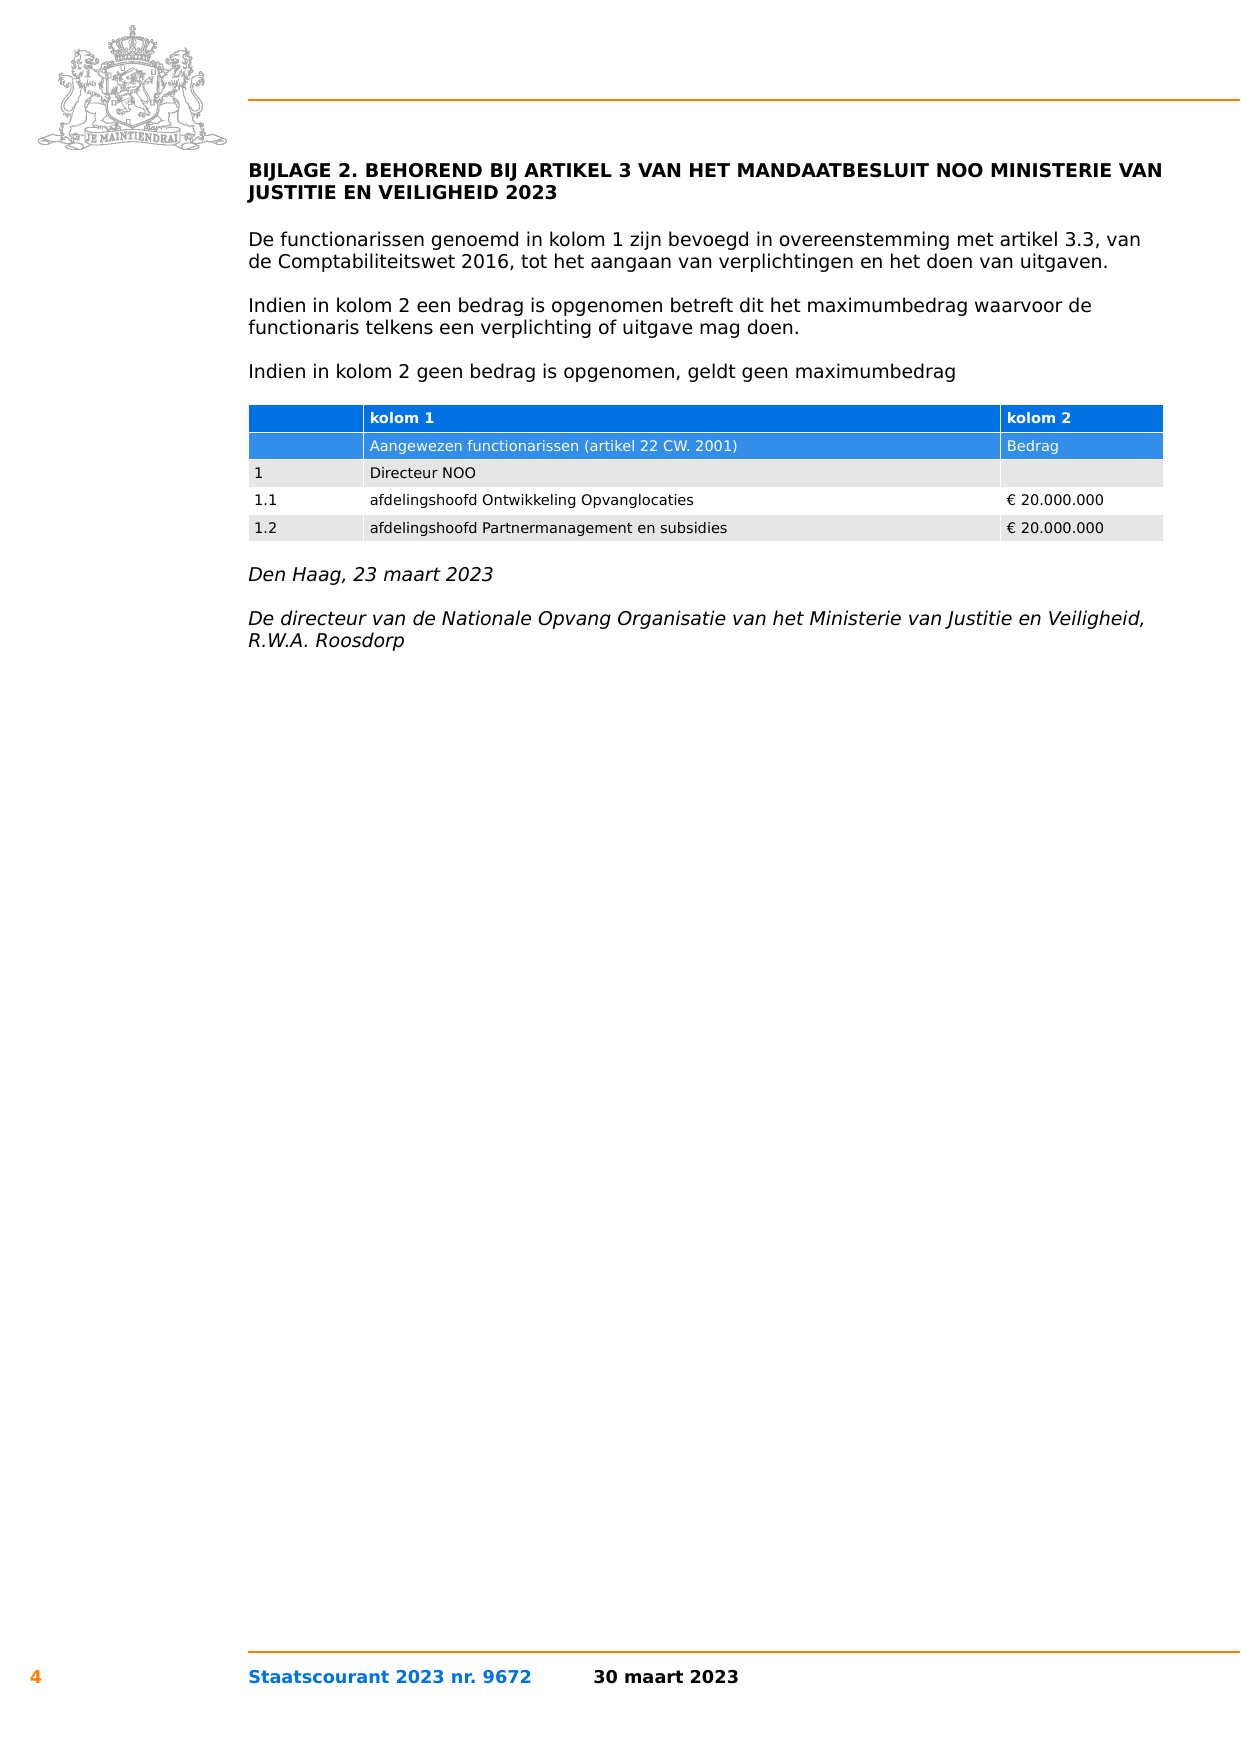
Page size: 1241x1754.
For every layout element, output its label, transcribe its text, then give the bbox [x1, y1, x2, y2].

table_cell afdelingshoofd Ontwikkeling Opvanglocaties [364, 488, 1000, 514]
text Indien in kolom 2 een bedrag is opgenomen betreft dit het maximumbedrag waarvoor de functionaris telkens een verplichting of uitgave mag doen. [248, 295, 1163, 339]
table_cell 1 [249, 460, 363, 487]
table_header kolom 1 [364, 405, 1000, 432]
picture [38, 25, 227, 150]
table_cell Bedrag [1001, 433, 1163, 459]
table_cell [249, 433, 363, 459]
text Den Haag, 23 maart 2023 [248, 564, 1163, 586]
table_cell 1.2 [249, 515, 363, 541]
table_cell € 20.000.000 [1001, 515, 1163, 541]
table_header [249, 405, 363, 432]
table_header kolom 2 [1001, 405, 1163, 432]
table_cell Directeur NOO [364, 460, 1000, 487]
table_cell [1001, 460, 1163, 487]
table_cell 1.1 [249, 488, 363, 514]
subtitle BIJLAGE 2. BEHOREND BIJ ARTIKEL 3 VAN HET MANDAATBESLUIT NOO MINISTERIE VAN JUSTITIE EN VEILIGHEID 2023 [248, 160, 1163, 204]
text De directeur van de Nationale Opvang Organisatie van het Ministerie van Justitie en Veiligheid, R.W.A. Roosdorp [248, 608, 1163, 652]
table_cell afdelingshoofd Partnermanagement en subsidies [364, 515, 1000, 541]
text Indien in kolom 2 geen bedrag is opgenomen, geldt geen maximumbedrag [248, 361, 1163, 382]
table_cell € 20.000.000 [1001, 488, 1163, 514]
table_cell Aangewezen functionarissen (artikel 22 CW. 2001) [364, 433, 1000, 459]
text De functionarissen genoemd in kolom 1 zijn bevoegd in overeenstemming met artikel 3.3, van de Comptabiliteitswet 2016, tot het aangaan van verplichtingen en het doen van uitgaven. [248, 229, 1163, 273]
